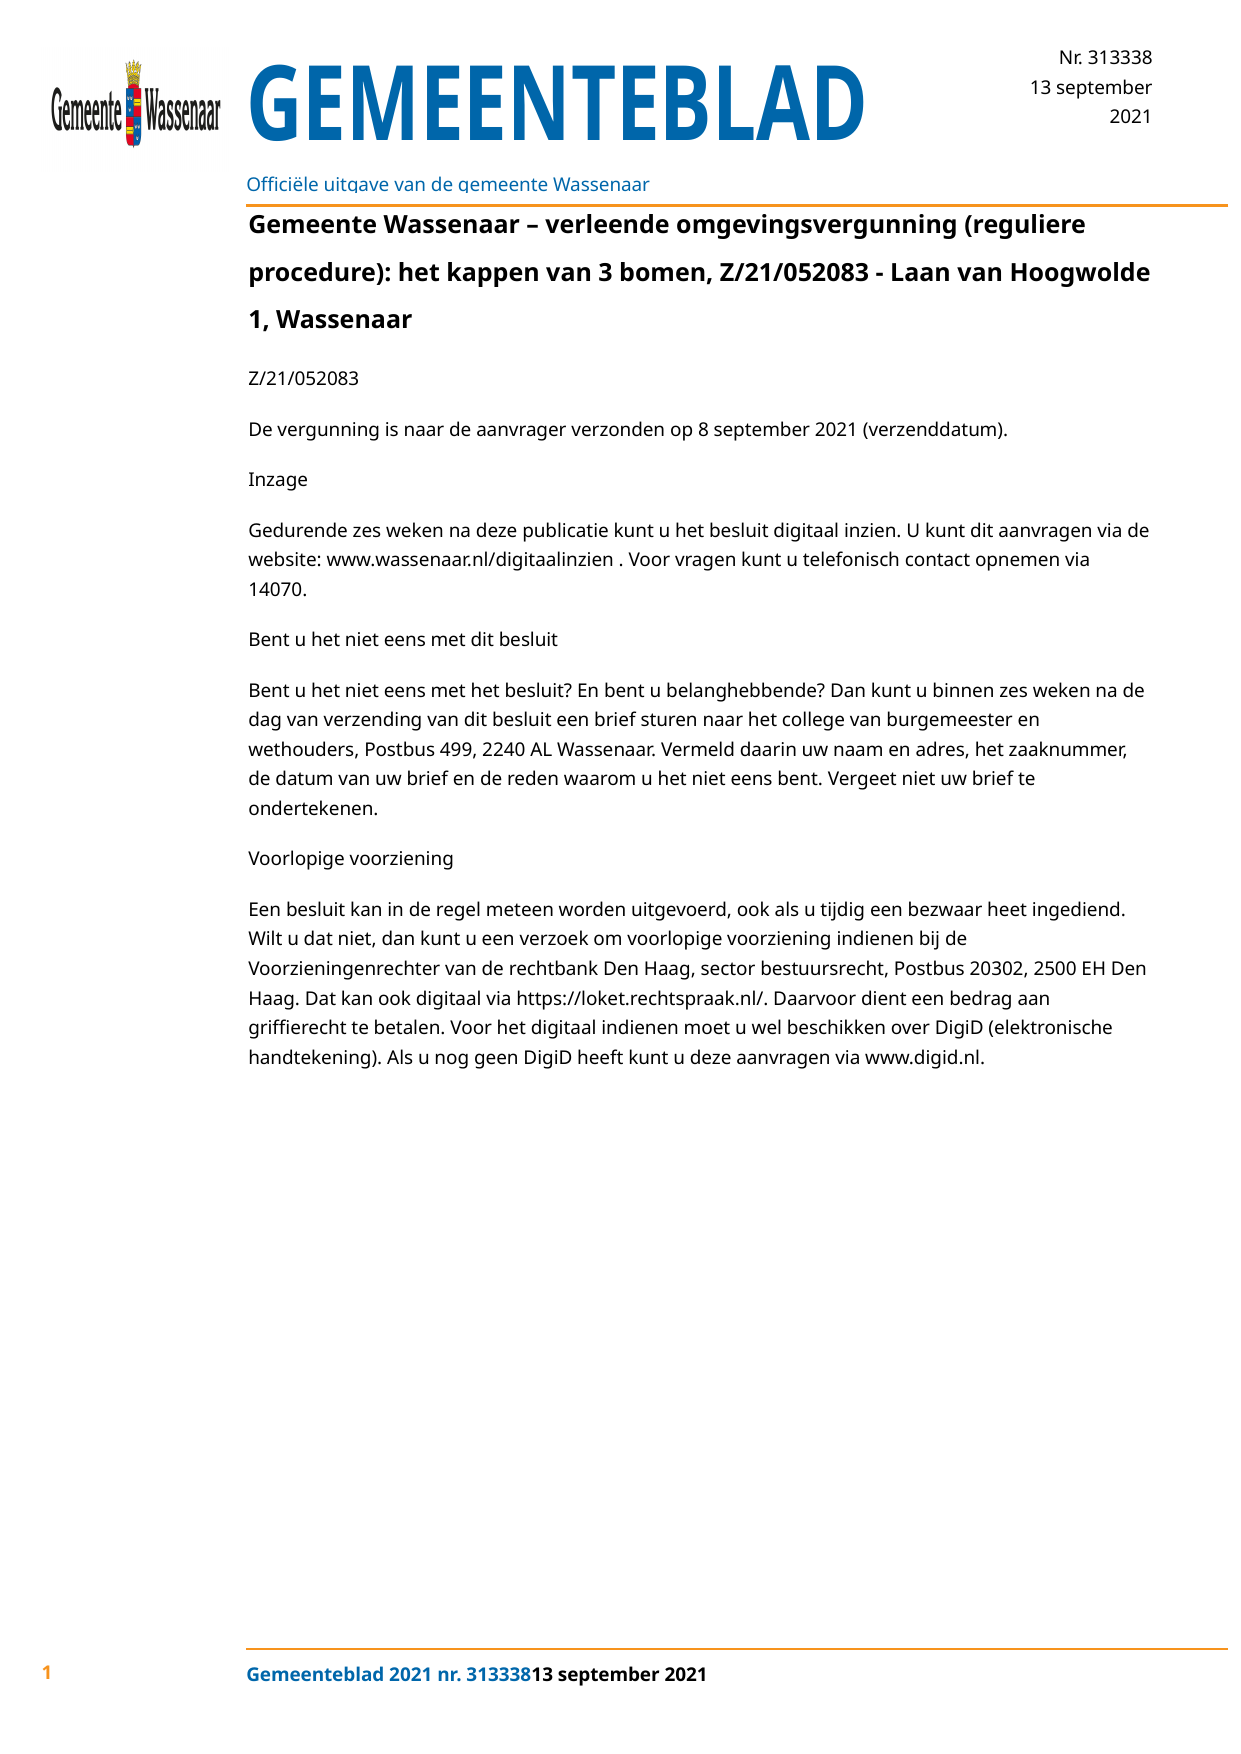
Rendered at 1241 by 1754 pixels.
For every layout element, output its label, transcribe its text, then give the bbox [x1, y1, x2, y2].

text Gemeente Wassenaar – verleende omgevingsvergunning (reguliere procedure): het kappen van 3 bomen, Z/21/052083 - Laan van Hoogwolde 1, Wassenaar [248, 207, 1152, 336]
text De vergunning is naar de aanvrager verzonden op 8 september 2021 (verzenddatum). [248, 416, 1152, 442]
text Bent u het niet eens met dit besluit [248, 626, 1152, 652]
text Voorlopige voorziening [248, 846, 1152, 871]
text Bent u het niet eens met het besluit? En bent u belanghebbende? Dan kunt u binnen zes weken na de dag van verzending van dit besluit een brief sturen naar het college van burgemeester en wethouders, Postbus 499, 2240 AL Wassenaar. Vermeld daarin uw naam en adres, het zaaknummer, de datum van uw brief en de reden waarom u het niet eens bent. Vergeet niet uw brief te ondertekenen. [248, 677, 1152, 821]
text Inzage [248, 466, 1152, 492]
picture [41, 47, 231, 172]
text Z/21/052083 [248, 366, 1152, 391]
text Een besluit kan in de regel meteen worden uitgevoerd, ook als u tijdig een bezwaar heet ingediend. Wilt u dat niet, dan kunt u een verzoek om voorlopige voorziening indienen bij de Voorzieningenrechter van de rechtbank Den Haag, sector bestuursrecht, Postbus 20302, 2500 EH Den Haag. Dat kan ook digitaal via https://loket.rechtspraak.nl/. Daarvoor dient een bedrag aan griffierecht te betalen. Voor het digitaal indienen moet u wel beschikken over DigiD (elektronische handtekening). Als u nog geen DigiD heeft kunt u deze aanvragen via www.digid.nl. [248, 896, 1152, 1069]
text Gedurende zes weken na deze publicatie kunt u het besluit digitaal inzien. U kunt dit aanvragen via de website: www.wassenaar.nl/digitaalinzien . Voor vragen kunt u telefonisch contact opnemen via 14070. [248, 517, 1152, 602]
